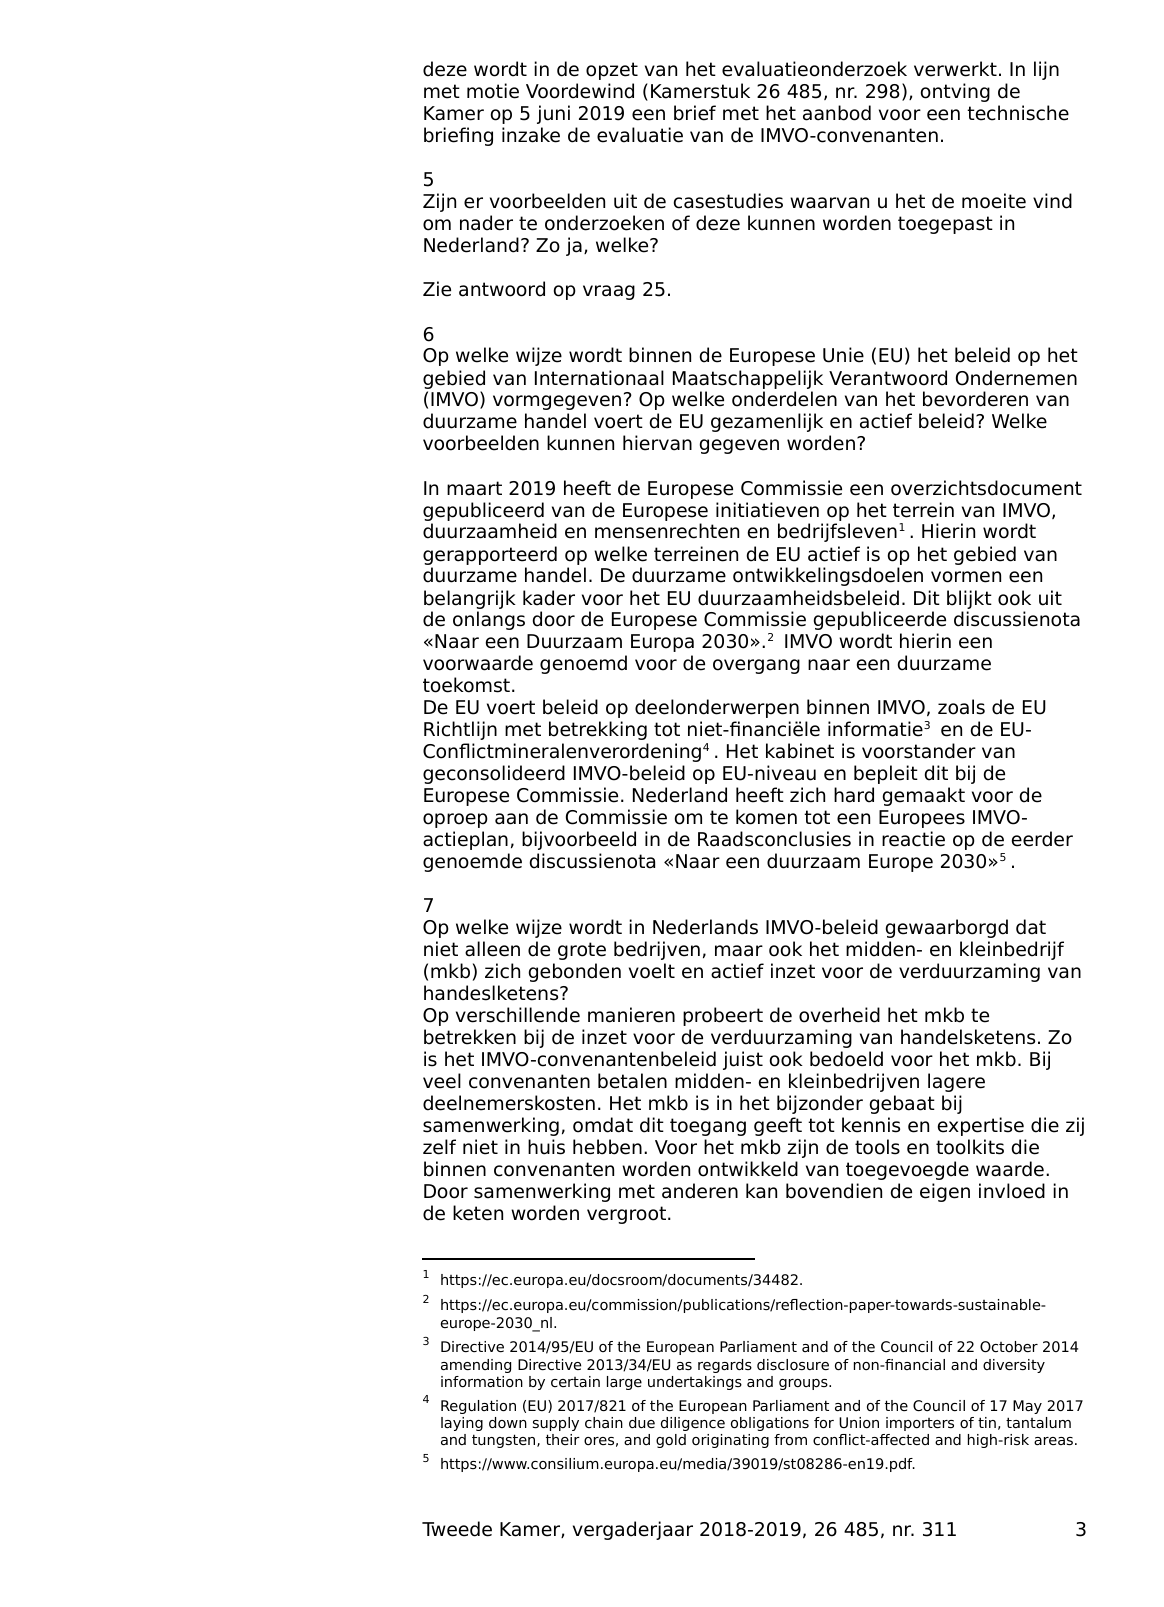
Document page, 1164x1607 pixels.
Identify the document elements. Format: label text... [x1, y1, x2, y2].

text De EU voert beleid op deelonderwerpen binnen IMVO, zoals de EU Richtlijn met betrekking tot niet-financiële informatie en de EU-Conflictmineralenverordening. Het kabinet is voorstander van geconsolideerd IMVO-beleid op EU-niveau en bepleit dit bij de Europese Commissie. Nederland heeft zich hard gemaakt voor de oproep aan de Commissie om te komen tot een Europees IMVO-actieplan, bijvoorbeeld in de Raadsconclusies in reactie op de eerder genoemde discussienota «Naar een duurzaam Europe 2030». [422, 697, 1087, 873]
text Zie antwoord op vraag 25. [422, 279, 1087, 301]
text In maart 2019 heeft de Europese Commissie een overzichtsdocument gepubliceerd van de Europese initiatieven op het terrein van IMVO, duurzaamheid en mensenrechten en bedrijfsleven. Hierin wordt gerapporteerd op welke terreinen de EU actief is op het gebied van duurzame handel. De duurzame ontwikkelingsdoelen vormen een belangrijk kader voor het EU duurzaamheidsbeleid. Dit blijkt ook uit de onlangs door de Europese Commissie gepubliceerde discussienota «Naar een Duurzaam Europa 2030». IMVO wordt hierin een voorwaarde genoemd voor de overgang naar een duurzame toekomst. [422, 477, 1087, 697]
text Zijn er voorbeelden uit de casestudies waarvan u het de moeite vind om nader te onderzoeken of deze kunnen worden toegepast in Nederland? Zo ja, welke? [422, 191, 1087, 257]
text https://ec.europa.eu/commission/publications/reflection-paper-towards-sustainable-europe-2030_nl. [422, 1293, 1087, 1332]
text Regulation (EU) 2017/821 of the European Parliament and of the Council of 17 May 2017 laying down supply chain due diligence obligations for Union importers of tin, tantalum and tungsten, their ores, and gold originating from conflict-affected and high-risk areas. [422, 1393, 1087, 1449]
text Op welke wijze wordt in Nederlands IMVO-beleid gewaarborgd dat niet alleen de grote bedrijven, maar ook het midden- en kleinbedrijf (mkb) zich gebonden voelt en actief inzet voor de verduurzaming van handeslketens? [422, 917, 1087, 1005]
text 6 [422, 323, 1087, 345]
text 7 [422, 895, 1087, 917]
text 5 [422, 169, 1087, 191]
text deze wordt in de opzet van het evaluatieonderzoek verwerkt. In lijn met motie Voordewind (Kamerstuk 26 485, nr. 298), ontving de Kamer op 5 juni 2019 een brief met het aanbod voor een technische briefing inzake de evaluatie van de IMVO-convenanten. [422, 59, 1087, 147]
text Op verschillende manieren probeert de overheid het mkb te betrekken bij de inzet voor de verduurzaming van handelsketens. Zo is het IMVO-convenantenbeleid juist ook bedoeld voor het mkb. Bij veel convenanten betalen midden- en kleinbedrijven lagere deelnemerskosten. Het mkb is in het bijzonder gebaat bij samenwerking, omdat dit toegang geeft tot kennis en expertise die zij zelf niet in huis hebben. Voor het mkb zijn de tools en toolkits die binnen convenanten worden ontwikkeld van toegevoegde waarde. Door samenwerking met anderen kan bovendien de eigen invloed in de keten worden vergroot. [422, 1005, 1087, 1225]
text Op welke wijze wordt binnen de Europese Unie (EU) het beleid op het gebied van Internationaal Maatschappelijk Verantwoord Ondernemen (IMVO) vormgegeven? Op welke onderdelen van het bevorderen van duurzame handel voert de EU gezamenlijk en actief beleid? Welke voorbeelden kunnen hiervan gegeven worden? [422, 345, 1087, 455]
text https://www.consilium.europa.eu/media/39019/st08286-en19.pdf. [422, 1452, 1087, 1474]
text https://ec.europa.eu/docsroom/documents/34482. [422, 1268, 1087, 1290]
text Directive 2014/95/EU of the European Parliament and of the Council of 22 October 2014 amending Directive 2013/34/EU as regards disclosure of non-financial and diversity information by certain large undertakings and groups. [422, 1335, 1087, 1391]
